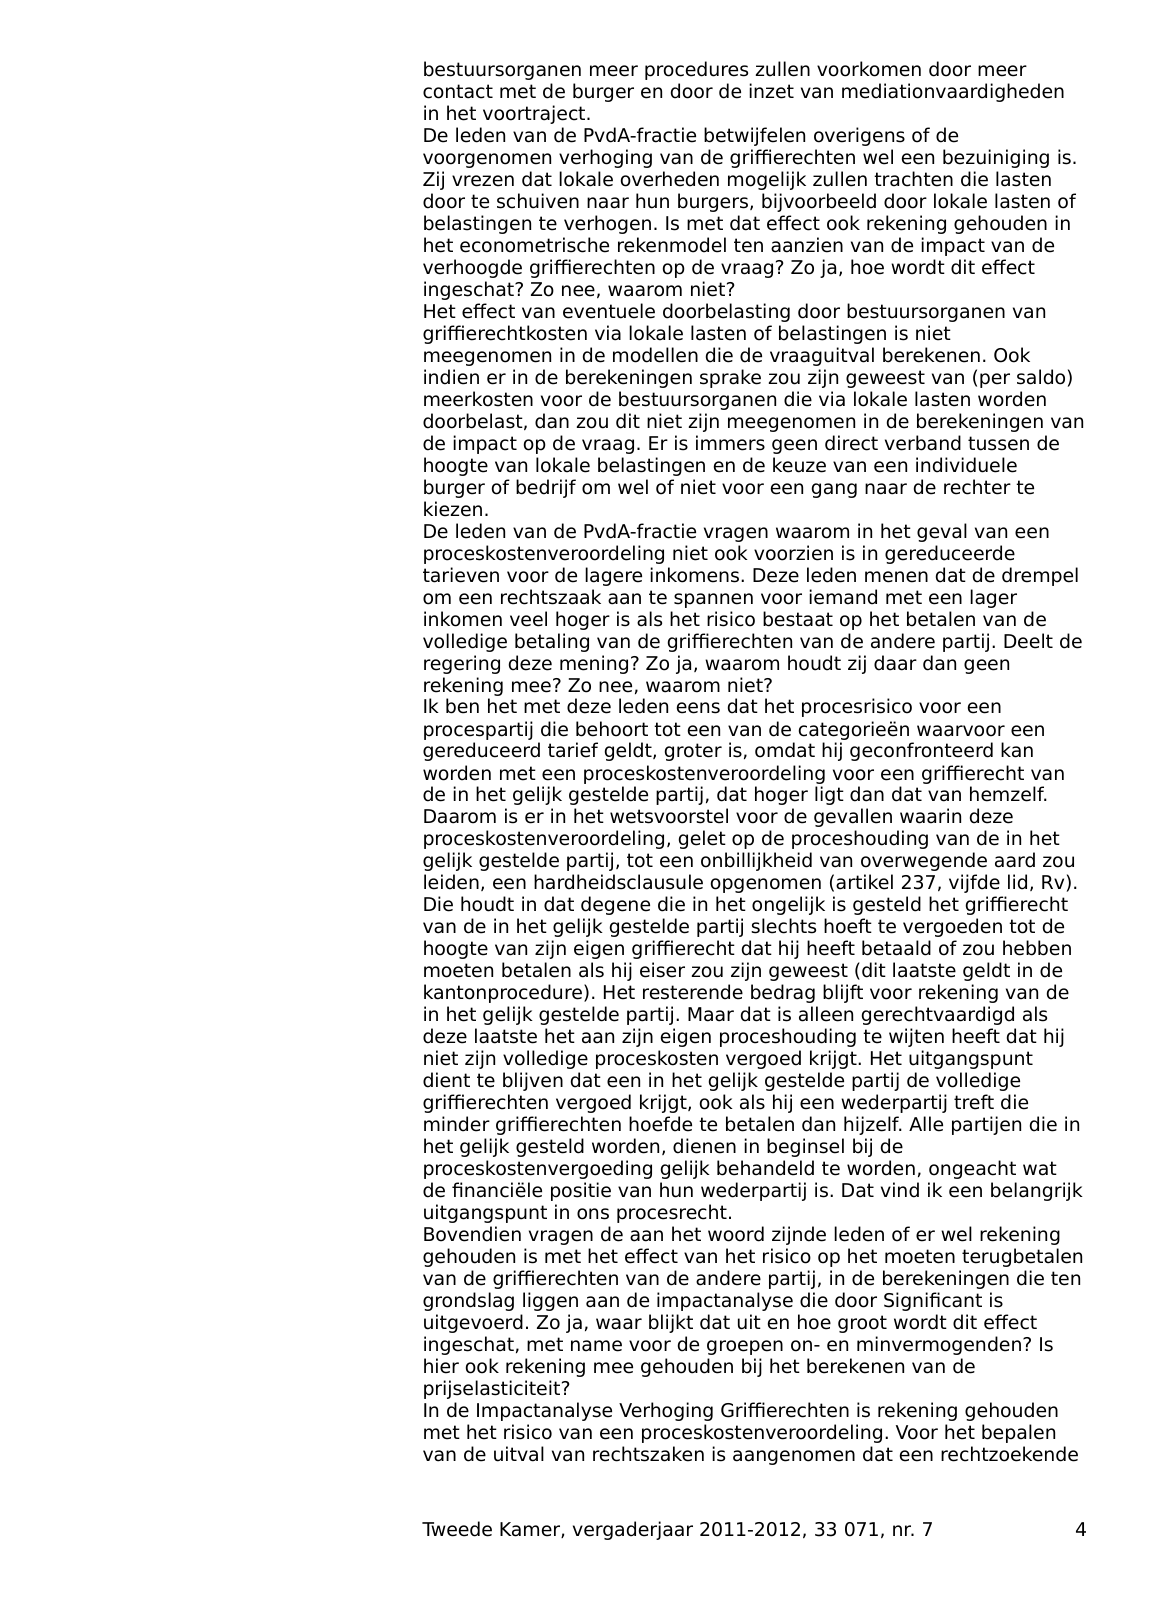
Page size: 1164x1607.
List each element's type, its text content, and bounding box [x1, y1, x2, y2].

text Bovendien vragen de aan het woord zijnde leden of er wel rekening gehouden is met het effect van het risico op het moeten terugbetalen van de griffierechten van de andere partij, in de berekeningen die ten grondslag liggen aan de impactanalyse die door Significant is uitgevoerd. Zo ja, waar blijkt dat uit en hoe groot wordt dit effect ingeschat, met name voor de groepen on- en minvermogenden? Is hier ook rekening mee gehouden bij het berekenen van de prijselasticiteit? [422, 1224, 1087, 1400]
text Het effect van eventuele doorbelasting door bestuursorganen van griffierechtkosten via lokale lasten of belastingen is niet meegenomen in de modellen die de vraaguitval berekenen. Ook indien er in de berekeningen sprake zou zijn geweest van (per saldo) meerkosten voor de bestuursorganen die via lokale lasten worden doorbelast, dan zou dit niet zijn meegenomen in de berekeningen van de impact op de vraag. Er is immers geen direct verband tussen de hoogte van lokale belastingen en de keuze van een individuele burger of bedrijf om wel of niet voor een gang naar de rechter te kiezen. [422, 301, 1087, 521]
text Ik ben het met deze leden eens dat het procesrisico voor een procespartij die behoort tot een van de categorieën waarvoor een gereduceerd tarief geldt, groter is, omdat hij geconfronteerd kan worden met een proceskostenveroordeling voor een griffierecht van de in het gelijk gestelde partij, dat hoger ligt dan dat van hemzelf. Daarom is er in het wetsvoorstel voor de gevallen waarin deze proceskostenveroordeling, gelet op de proceshouding van de in het gelijk gestelde partij, tot een onbillijkheid van overwegende aard zou leiden, een hardheidsclausule opgenomen (artikel 237, vijfde lid, Rv). Die houdt in dat degene die in het ongelijk is gesteld het griffierecht van de in het gelijk gestelde partij slechts hoeft te vergoeden tot de hoogte van zijn eigen griffierecht dat hij heeft betaald of zou hebben moeten betalen als hij eiser zou zijn geweest (dit laatste geldt in de kantonprocedure). Het resterende bedrag blijft voor rekening van de in het gelijk gestelde partij. Maar dat is alleen gerechtvaardigd als deze laatste het aan zijn eigen proceshouding te wijten heeft dat hij niet zijn volledige proceskosten vergoed krijgt. Het uitgangspunt dient te blijven dat een in het gelijk gestelde partij de volledige griffierechten vergoed krijgt, ook als hij een wederpartij treft die minder griffierechten hoefde te betalen dan hijzelf. Alle partijen die in het gelijk gesteld worden, dienen in beginsel bij de proceskostenvergoeding gelijk behandeld te worden, ongeacht wat de financiële positie van hun wederpartij is. Dat vind ik een belangrijk uitgangspunt in ons procesrecht. [422, 696, 1087, 1224]
text De leden van de PvdA-fractie vragen waarom in het geval van een proceskostenveroordeling niet ook voorzien is in gereduceerde tarieven voor de lagere inkomens. Deze leden menen dat de drempel om een rechtszaak aan te spannen voor iemand met een lager inkomen veel hoger is als het risico bestaat op het betalen van de volledige betaling van de griffierechten van de andere partij. Deelt de regering deze mening? Zo ja, waarom houdt zij daar dan geen rekening mee? Zo nee, waarom niet? [422, 521, 1087, 696]
text bestuursorganen meer procedures zullen voorkomen door meer contact met de burger en door de inzet van mediationvaardigheden in het voortraject. [422, 59, 1087, 125]
text In de Impactanalyse Verhoging Griffierechten is rekening gehouden met het risico van een proceskostenveroordeling. Voor het bepalen van de uitval van rechtszaken is aangenomen dat een rechtzoekende [422, 1400, 1087, 1466]
text De leden van de PvdA-fractie betwijfelen overigens of de voorgenomen verhoging van de griffierechten wel een bezuiniging is. Zij vrezen dat lokale overheden mogelijk zullen trachten die lasten door te schuiven naar hun burgers, bijvoorbeeld door lokale lasten of belastingen te verhogen. Is met dat effect ook rekening gehouden in het econometrische rekenmodel ten aanzien van de impact van de verhoogde griffierechten op de vraag? Zo ja, hoe wordt dit effect ingeschat? Zo nee, waarom niet? [422, 125, 1087, 301]
